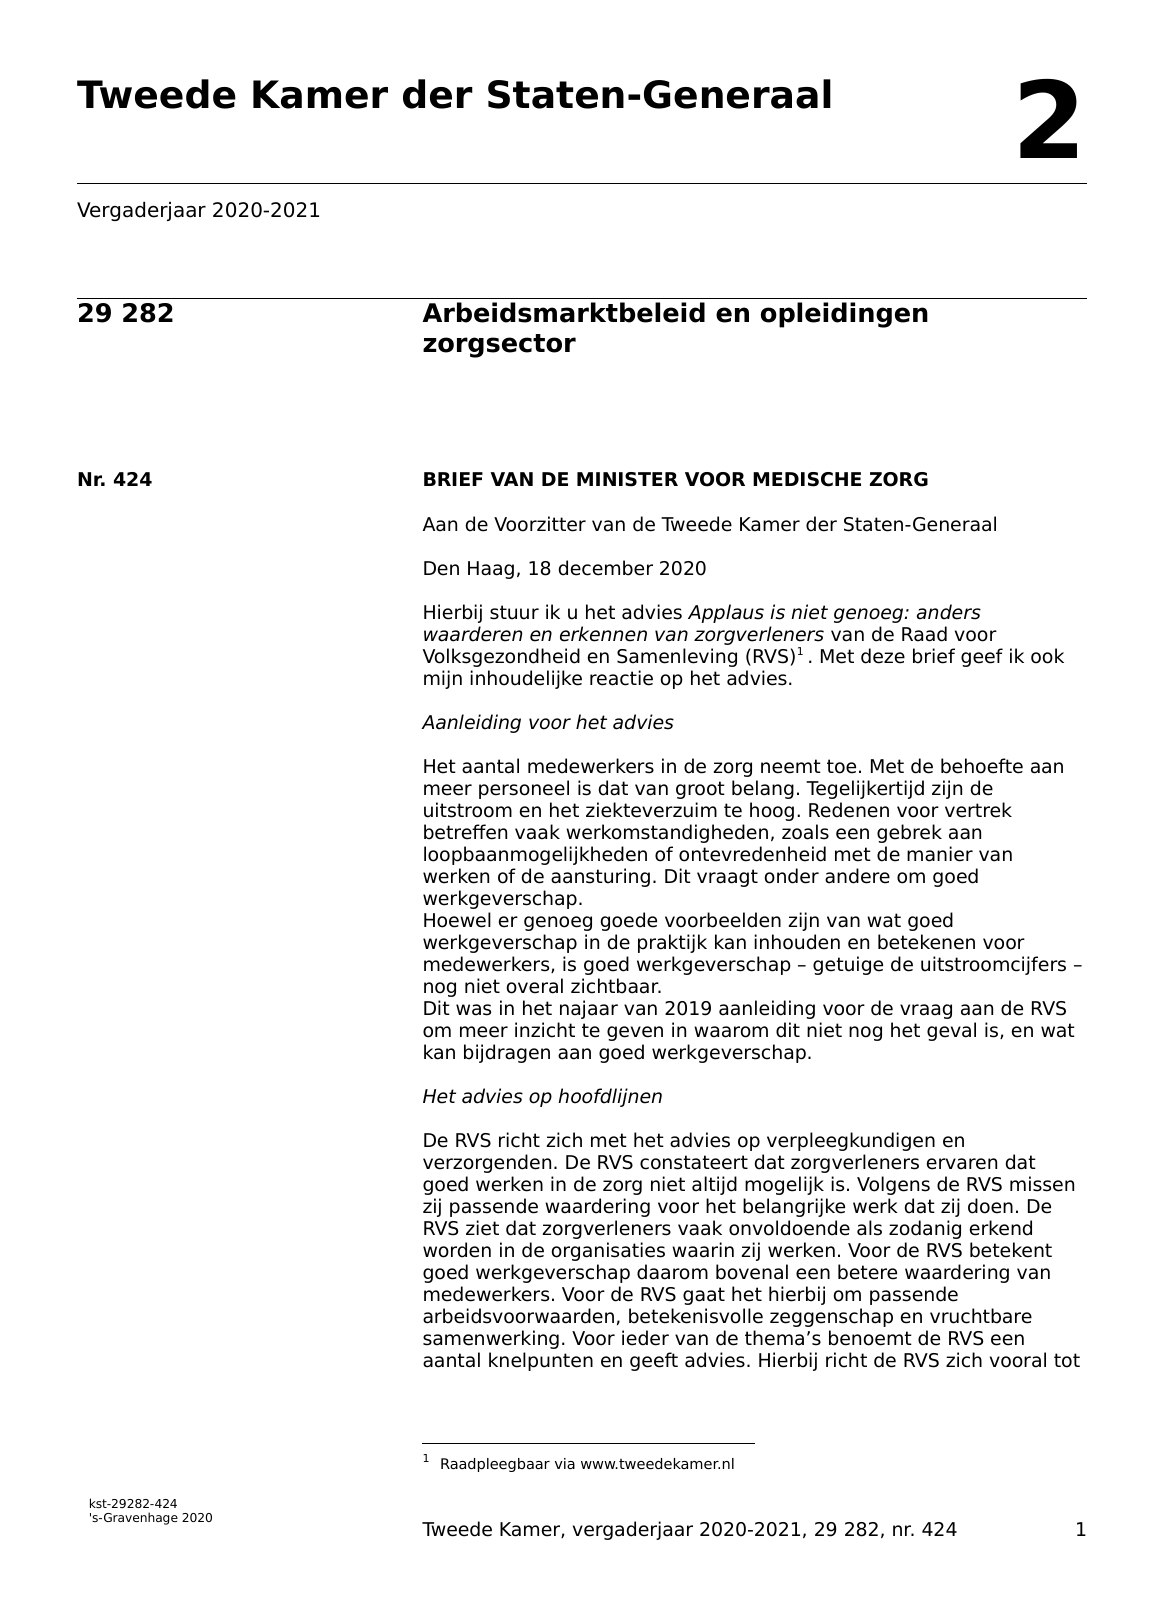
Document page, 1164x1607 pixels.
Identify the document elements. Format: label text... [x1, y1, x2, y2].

subtitle Aanleiding voor het advies [422, 712, 1087, 734]
text kst-29282-424 [88, 1497, 323, 1511]
text Aan de Voorzitter van de Tweede Kamer der Staten-Generaal [422, 513, 1087, 536]
text Den Haag, 18 december 2020 [422, 558, 1087, 580]
subtitle Het advies op hoofdlijnen [422, 1086, 1087, 1108]
text Raadpleegbaar via www.tweedekamer.nl [422, 1452, 1087, 1474]
text 's-Gravenhage 2020 [88, 1511, 323, 1525]
text Hierbij stuur ik u het advies Applaus is niet genoeg: anders waarderen en erkennen van zorgverleners van de Raad voor Volksgezondheid en Samenleving (RVS). Met deze brief geef ik ook mijn inhoudelijke reactie op het advies. [422, 602, 1087, 690]
text Het aantal medewerkers in de zorg neemt toe. Met de behoefte aan meer personeel is dat van groot belang. Tegelijkertijd zijn de uitstroom en het ziekteverzuim te hoog. Redenen voor vertrek betreffen vaak werkomstandigheden, zoals een gebrek aan loopbaanmogelijkheden of ontevredenheid met de manier van werken of de aansturing. Dit vraagt onder andere om goed werkgeverschap. [422, 756, 1087, 910]
text Dit was in het najaar van 2019 aanleiding voor de vraag aan de RVS om meer inzicht te geven in waarom dit niet nog het geval is, en wat kan bijdragen aan goed werkgeverschap. [422, 998, 1087, 1064]
text Hoewel er genoeg goede voorbeelden zijn van wat goed werkgeverschap in de praktijk kan inhouden en betekenen voor medewerkers, is goed werkgeverschap – getuige de uitstroomcijfers – nog niet overal zichtbaar. [422, 910, 1087, 998]
table_header Tweede Kamer der Staten-Generaal [77, 59, 886, 183]
subtitle 29 282 Arbeidsmarktbeleid en opleidingen zorgsector [77, 299, 1087, 358]
text De RVS richt zich met het advies op verpleegkundigen en verzorgenden. De RVS constateert dat zorgverleners ervaren dat goed werken in de zorg niet altijd mogelijk is. Volgens de RVS missen zij passende waardering voor het belangrijke werk dat zij doen. De RVS ziet dat zorgverleners vaak onvoldoende als zodanig erkend worden in de organisaties waarin zij werken. Voor de RVS betekent goed werkgeverschap daarom bovenal een betere waardering van medewerkers. Voor de RVS gaat het hierbij om passende arbeidsvoorwaarden, betekenisvolle zeggenschap en vruchtbare samenwerking. Voor ieder van de thema’s benoemt de RVS een aantal knelpunten en geeft advies. Hierbij richt de RVS zich vooral tot [422, 1130, 1087, 1372]
table_header 2 [886, 59, 1087, 183]
table_cell Vergaderjaar 2020-2021 [77, 184, 1087, 298]
subtitle Nr. 424 BRIEF VAN DE MINISTER VOOR MEDISCHE ZORG [77, 469, 1087, 491]
